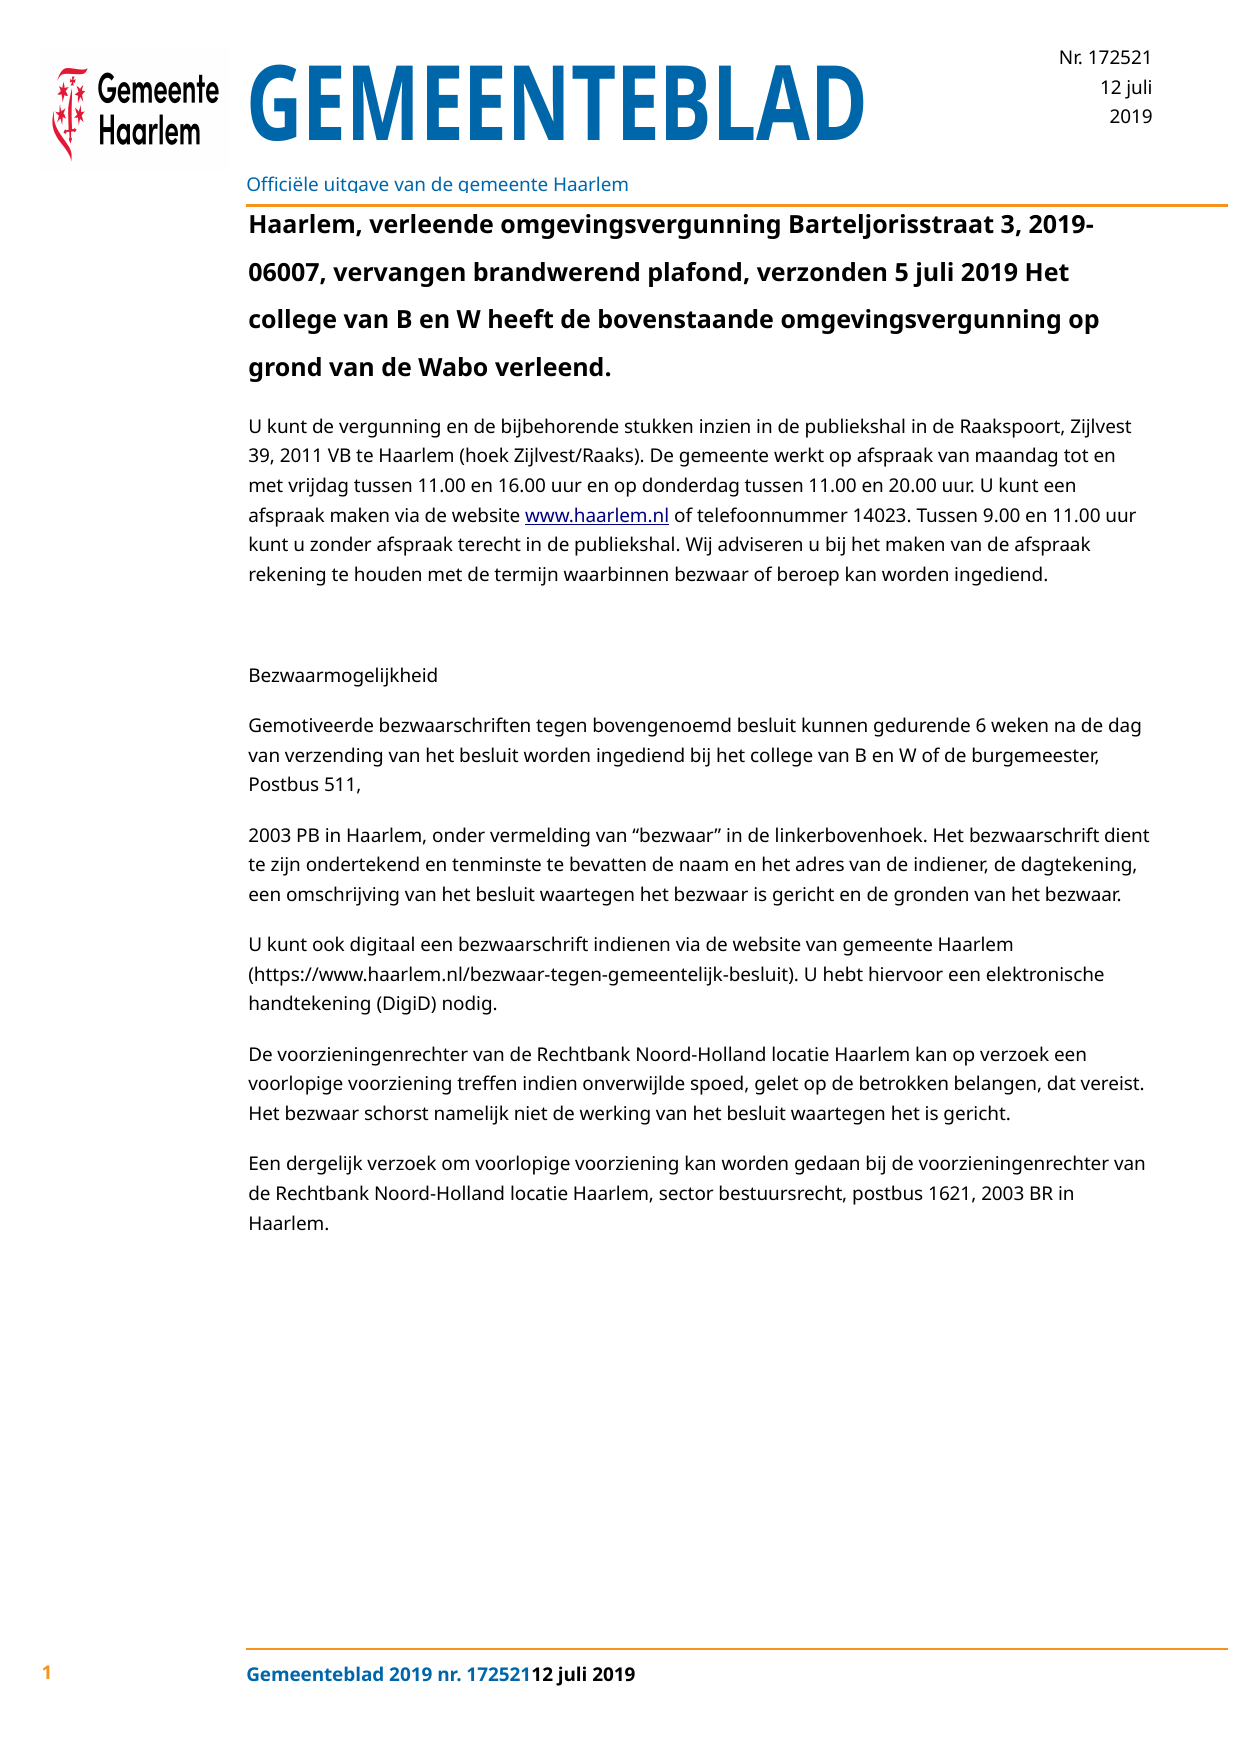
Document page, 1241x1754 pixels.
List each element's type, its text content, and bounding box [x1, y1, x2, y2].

text 2003 PB in Haarlem, onder vermelding van “bezwaar” in de linkerbovenhoek. Het bezwaarschrift dient te zijn ondertekend en tenminste te bevatten de naam en het adres van de indiener, de dagtekening, een omschrijving van het besluit waartegen het bezwaar is gericht en de gronden van het bezwaar. [248, 822, 1152, 907]
text De voorzieningenrechter van de Rechtbank Noord-Holland locatie Haarlem kan op verzoek een voorlopige voorziening treffen indien onverwijlde spoed, gelet op de betrokken belangen, dat vereist. Het bezwaar schorst namelijk niet de werking van het besluit waartegen het is gericht. [248, 1041, 1152, 1126]
text U kunt ook digitaal een bezwaarschrift indienen via de website van gemeente Haarlem (https://www.haarlem.nl/bezwaar-tegen-gemeentelijk-besluit). U hebt hiervoor een elektronische handtekening (DigiD) nodig. [248, 931, 1152, 1016]
text U kunt de vergunning en de bijbehorende stukken inzien in de publiekshal in de Raakspoort, Zijlvest 39, 2011 VB te Haarlem (hoek Zijlvest/Raaks). De gemeente werkt op afspraak van maandag tot en met vrijdag tussen 11.00 en 16.00 uur en op donderdag tussen 11.00 en 20.00 uur. U kunt een afspraak maken via de website www.haarlem.nl of telefoonnummer 14023. Tussen 9.00 en 11.00 uur kunt u zonder afspraak terecht in de publiekshal. Wij adviseren u bij het maken van de afspraak rekening te houden met de termijn waarbinnen bezwaar of beroep kan worden ingediend. [248, 413, 1152, 587]
text Bezwaarmogelijkheid [248, 662, 1152, 688]
text Gemotiveerde bezwaarschriften tegen bovengenoemd besluit kunnen gedurende 6 weken na de dag van verzending van het besluit worden ingediend bij het college van B en W of de burgemeester, Postbus 511, [248, 712, 1152, 797]
text Een dergelijk verzoek om voorlopige voorziening kan worden gedaan bij de voorzieningenrechter van de Rechtbank Noord-Holland locatie Haarlem, sector bestuursrecht, postbus 1621, 2003 BR in Haarlem. [248, 1151, 1152, 1236]
text Haarlem, verleende omgevingsvergunning Barteljorisstraat 3, 2019-06007, vervangen brandwerend plafond, verzonden 5 juli 2019 Het college van B en W heeft de bovenstaande omgevingsvergunning op grond van de Wabo verleend. [248, 207, 1152, 384]
picture [41, 47, 231, 172]
